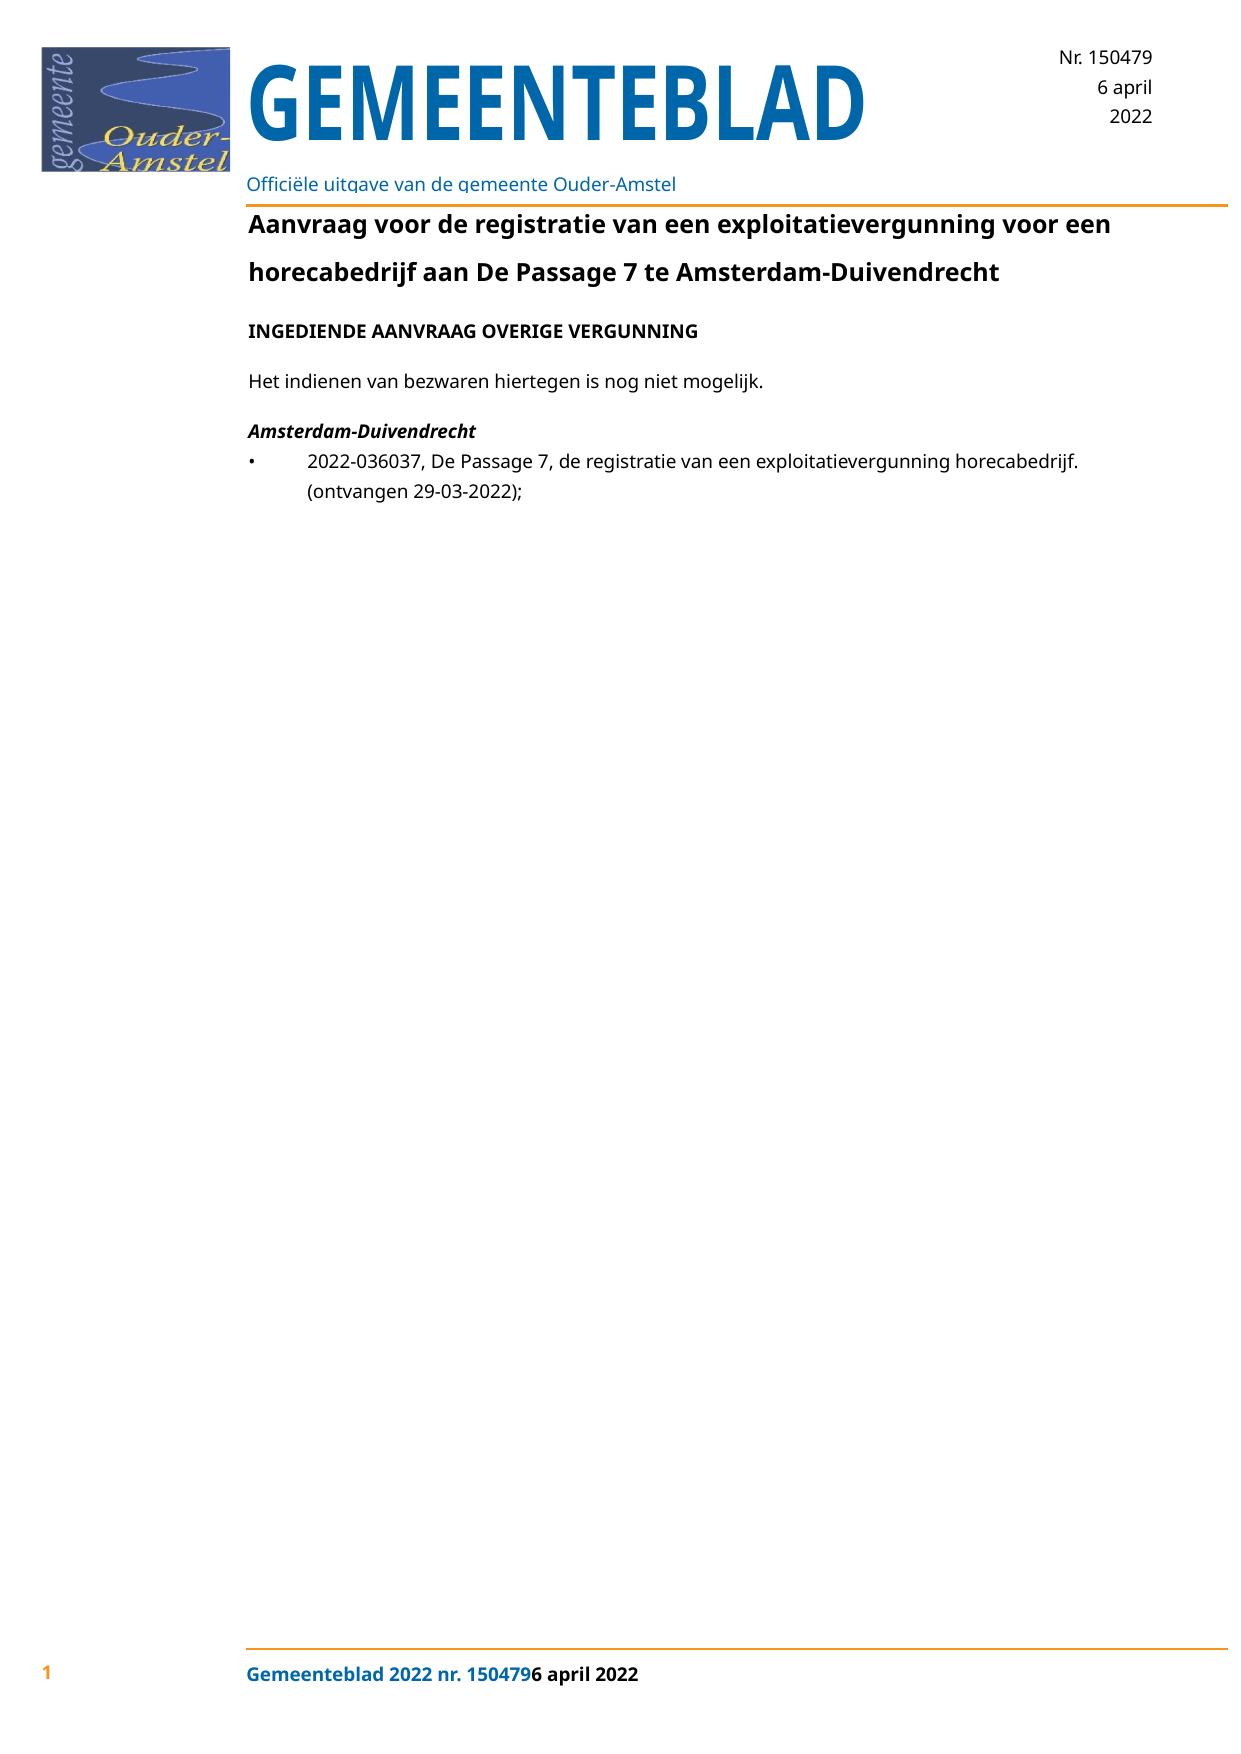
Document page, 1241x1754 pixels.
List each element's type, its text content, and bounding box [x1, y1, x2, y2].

text Amsterdam-Duivendrecht [248, 419, 1152, 444]
text INGEDIENDE AANVRAAG OVERIGE VERGUNNING [248, 318, 1152, 344]
picture [41, 47, 231, 172]
list 2022-036037, De Passage 7, de registratie van een exploitatievergunning horecabedrijf. (ontvangen 29-03-2022); [248, 448, 1152, 504]
text Het indienen van bezwaren hiertegen is nog niet mogelijk. [248, 368, 1152, 394]
text Aanvraag voor de registratie van een exploitatievergunning voor een horecabedrijf aan De Passage 7 te Amsterdam-Duivendrecht [248, 207, 1152, 288]
